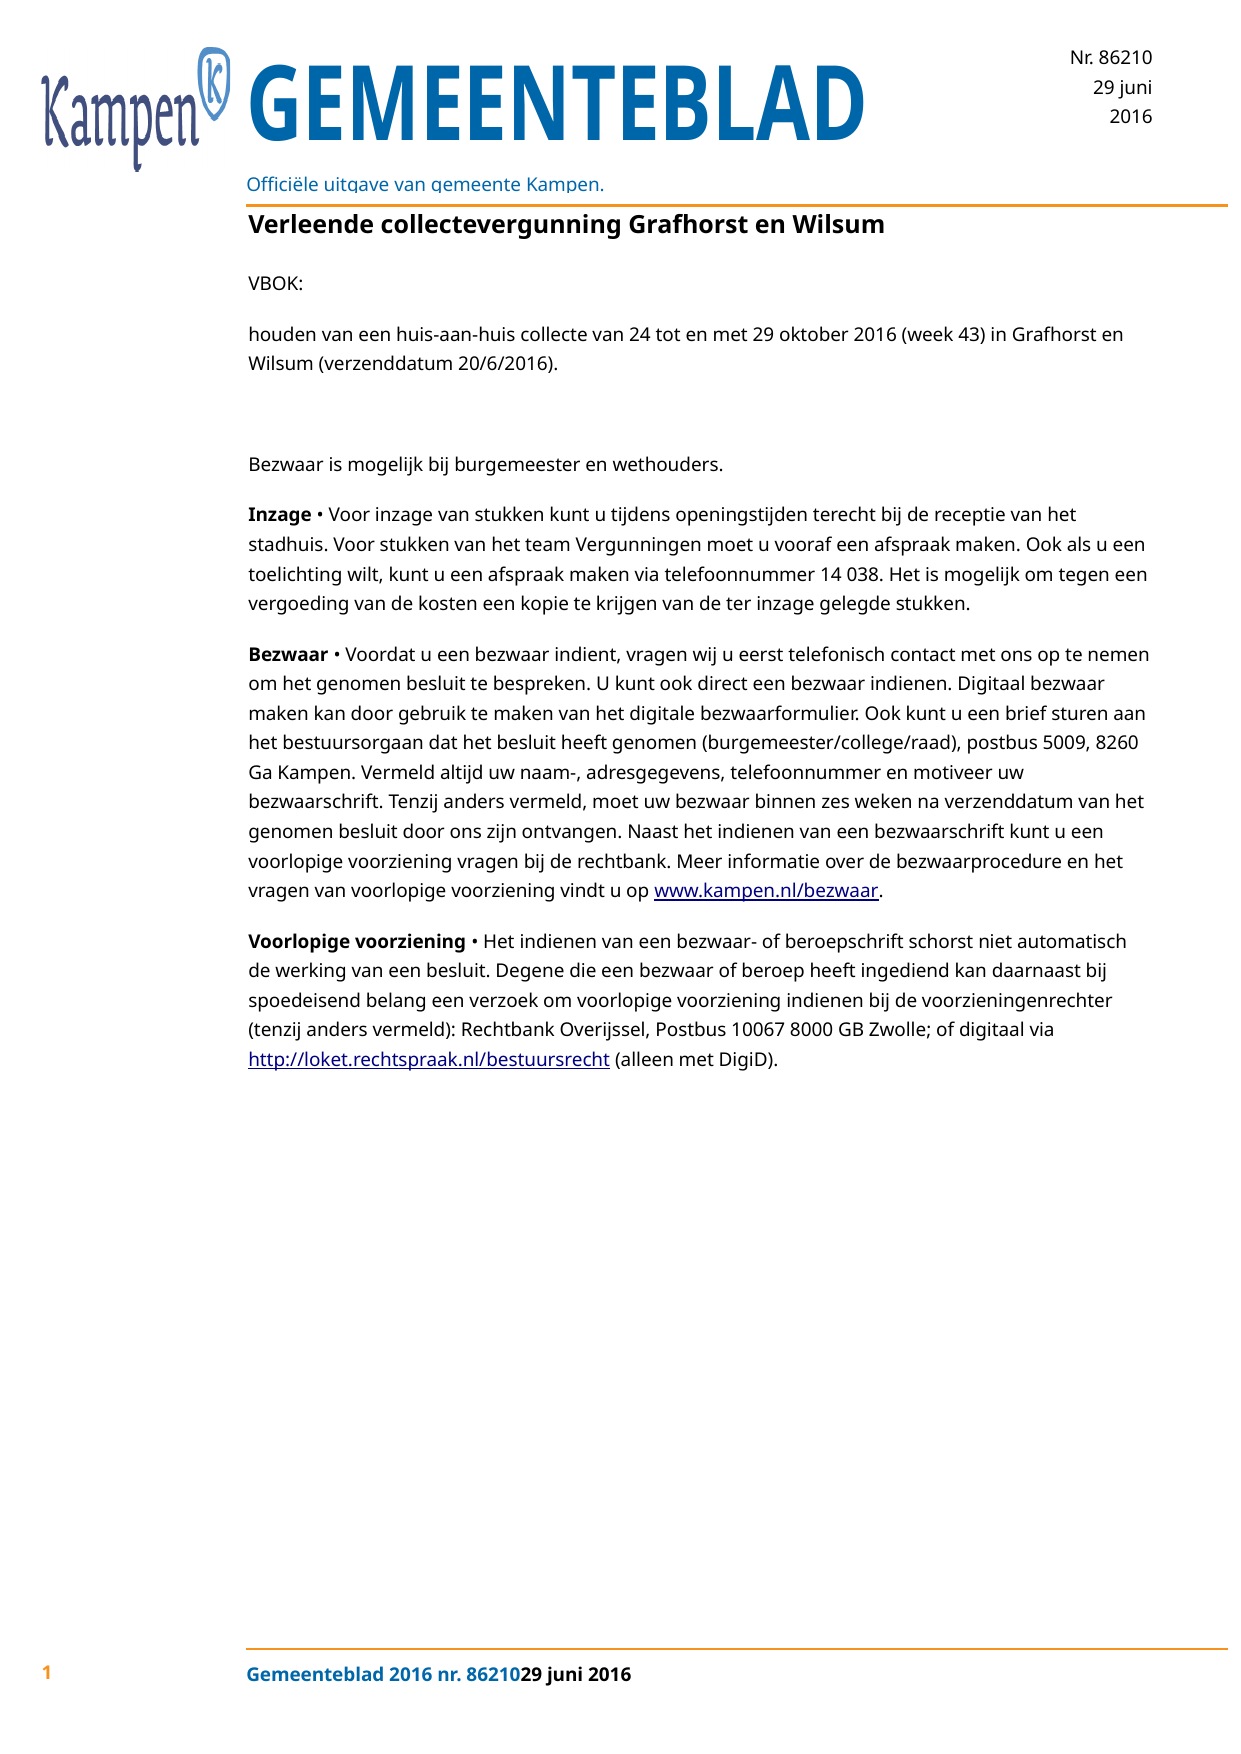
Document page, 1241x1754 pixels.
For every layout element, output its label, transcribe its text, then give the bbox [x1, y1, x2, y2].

picture [41, 47, 231, 172]
text Voorlopige voorziening • Het indienen van een bezwaar- of beroepschrift schorst niet automatisch de werking van een besluit. Degene die een bezwaar of beroep heeft ingediend kan daarnaast bij spoedeisend belang een verzoek om voorlopige voorziening indienen bij de voorzieningenrechter (tenzij anders vermeld): Rechtbank Overijssel, Postbus 10067 8000 GB Zwolle; of digitaal via http://loket.rechtspraak.nl/bestuursrecht (alleen met DigiD). [248, 928, 1152, 1072]
text Bezwaar is mogelijk bij burgemeester en wethouders. [248, 451, 1152, 477]
text VBOK: [248, 270, 1152, 296]
text Bezwaar • Voordat u een bezwaar indient, vragen wij u eerst telefonisch contact met ons op te nemen om het genomen besluit te bespreken. U kunt ook direct een bezwaar indienen. Digitaal bezwaar maken kan door gebruik te maken van het digitale bezwaarformulier. Ook kunt u een brief sturen aan het bestuursorgaan dat het besluit heeft genomen (burgemeester/college/raad), postbus 5009, 8260 Ga Kampen. Vermeld altijd uw naam-, adresgegevens, telefoonnummer en motiveer uw bezwaarschrift. Tenzij anders vermeld, moet uw bezwaar binnen zes weken na verzenddatum van het genomen besluit door ons zijn ontvangen. Naast het indienen van een bezwaarschrift kunt u een voorlopige voorziening vragen bij de rechtbank. Meer informatie over de bezwaarprocedure en het vragen van voorlopige voorziening vindt u op www.kampen.nl/bezwaar. [248, 641, 1152, 903]
text Inzage • Voor inzage van stukken kunt u tijdens openingstijden terecht bij de receptie van het stadhuis. Voor stukken van het team Vergunningen moet u vooraf een afspraak maken. Ook als u een toelichting wilt, kunt u een afspraak maken via telefoonnummer 14 038. Het is mogelijk om tegen een vergoeding van de kosten een kopie te krijgen van de ter inzage gelegde stukken. [248, 502, 1152, 616]
text houden van een huis-aan-huis collecte van 24 tot en met 29 oktober 2016 (week 43) in Grafhorst en Wilsum (verzenddatum 20/6/2016). [248, 321, 1152, 376]
text Verleende collectevergunning Grafhorst en Wilsum [248, 207, 1152, 241]
